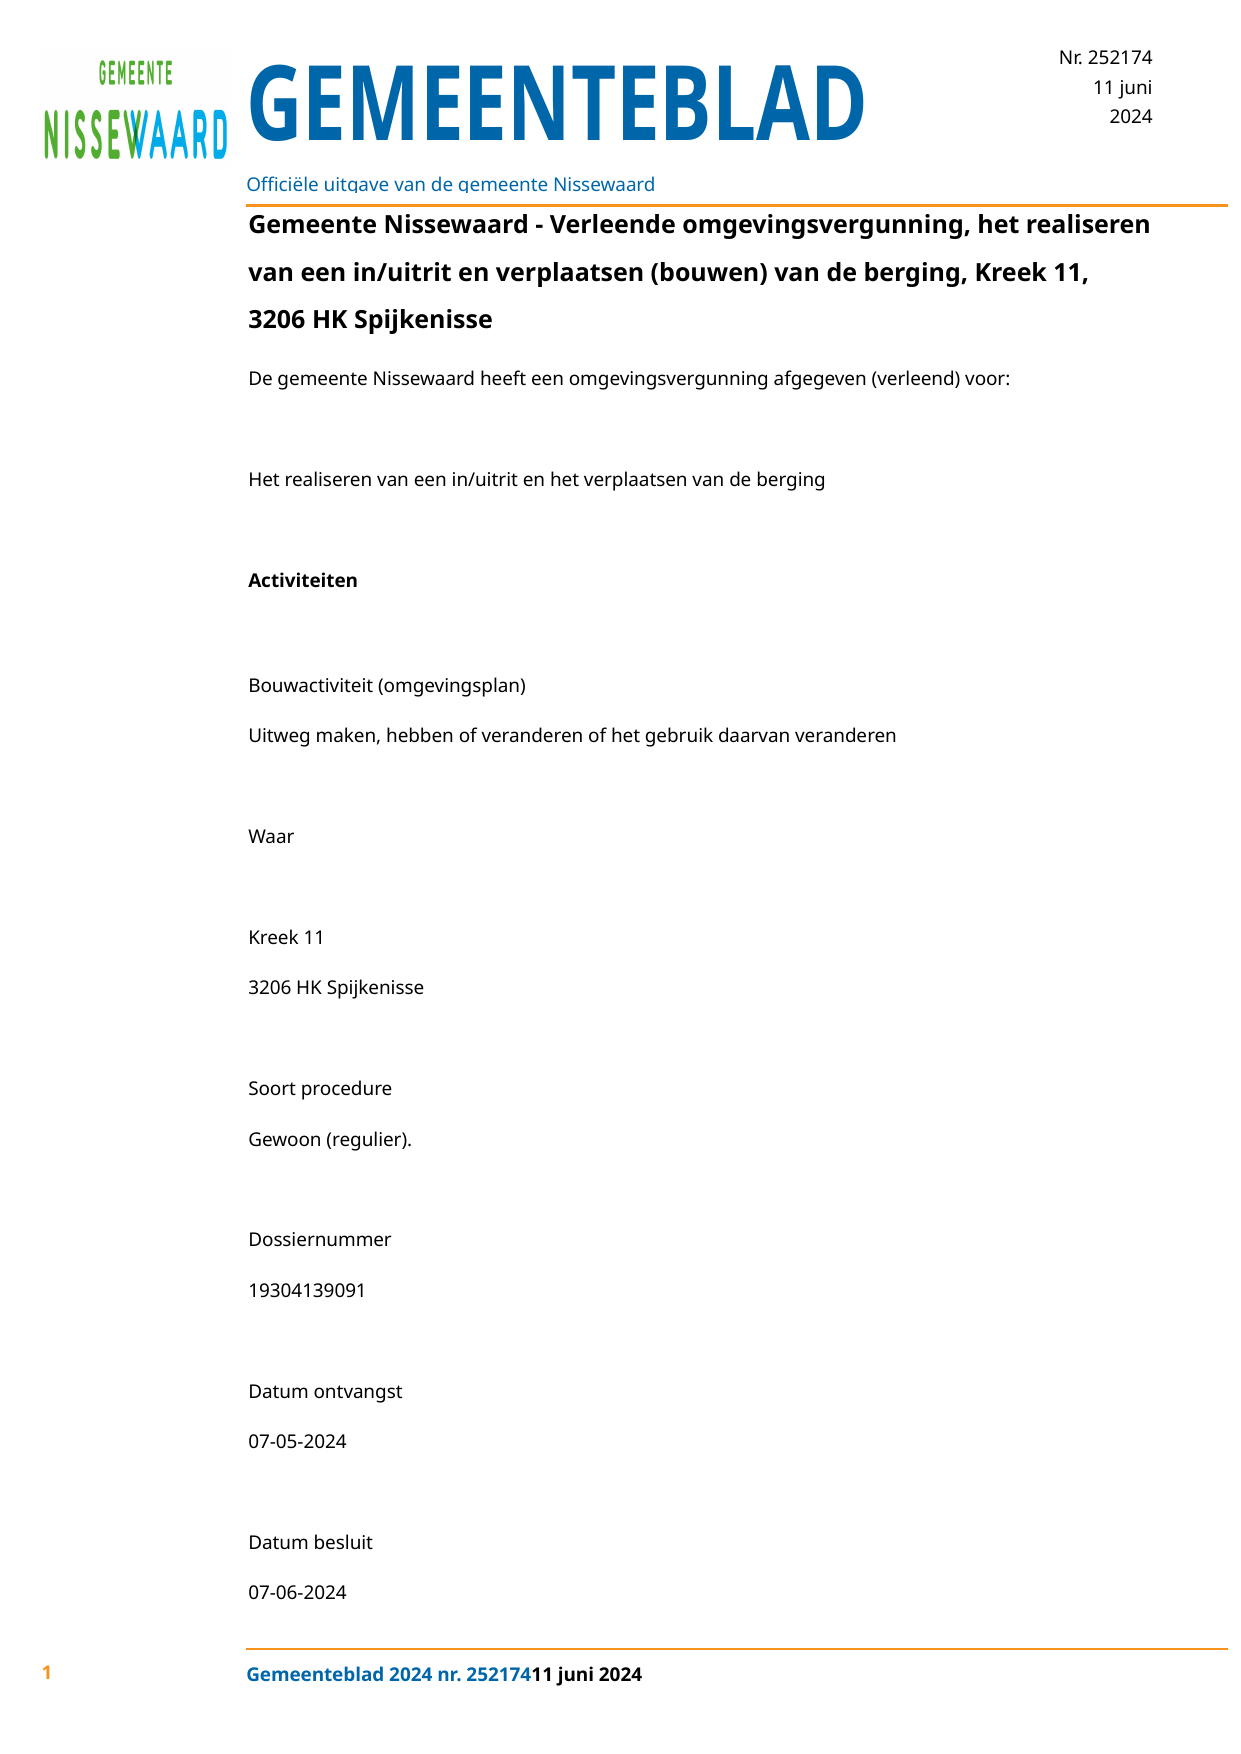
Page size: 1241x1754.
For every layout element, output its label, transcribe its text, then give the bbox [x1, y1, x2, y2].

text Waar [248, 823, 1152, 849]
text 07-05-2024 [248, 1428, 1152, 1454]
text ﻿ [248, 618, 1152, 647]
text De gemeente Nissewaard heeft een omgevingsvergunning afgegeven (verleend) voor: [248, 366, 1152, 391]
text Het realiseren van een in/uitrit en het verplaatsen van de berging [248, 466, 1152, 492]
text Datum ontvangst [248, 1378, 1152, 1403]
text Soort procedure [248, 1075, 1152, 1101]
text Datum besluit [248, 1529, 1152, 1555]
text Dossiernummer [248, 1227, 1152, 1252]
picture [41, 47, 231, 172]
text Bouwactiviteit (omgevingsplan) [248, 672, 1152, 698]
text 07-06-2024 [248, 1579, 1152, 1605]
text 19304139091 [248, 1277, 1152, 1303]
text Kreek 11 [248, 924, 1152, 950]
text Uitweg maken, hebben of veranderen of het gebruik daarvan veranderen [248, 722, 1152, 748]
text 3206 HK Spijkenisse [248, 974, 1152, 1000]
text Activiteiten [248, 567, 1152, 593]
text Gemeente Nissewaard - Verleende omgevingsvergunning, het realiseren van een in/uitrit en verplaatsen (bouwen) van de berging, Kreek 11, 3206 HK Spijkenisse [248, 207, 1152, 336]
text Gewoon (regulier). [248, 1126, 1152, 1151]
